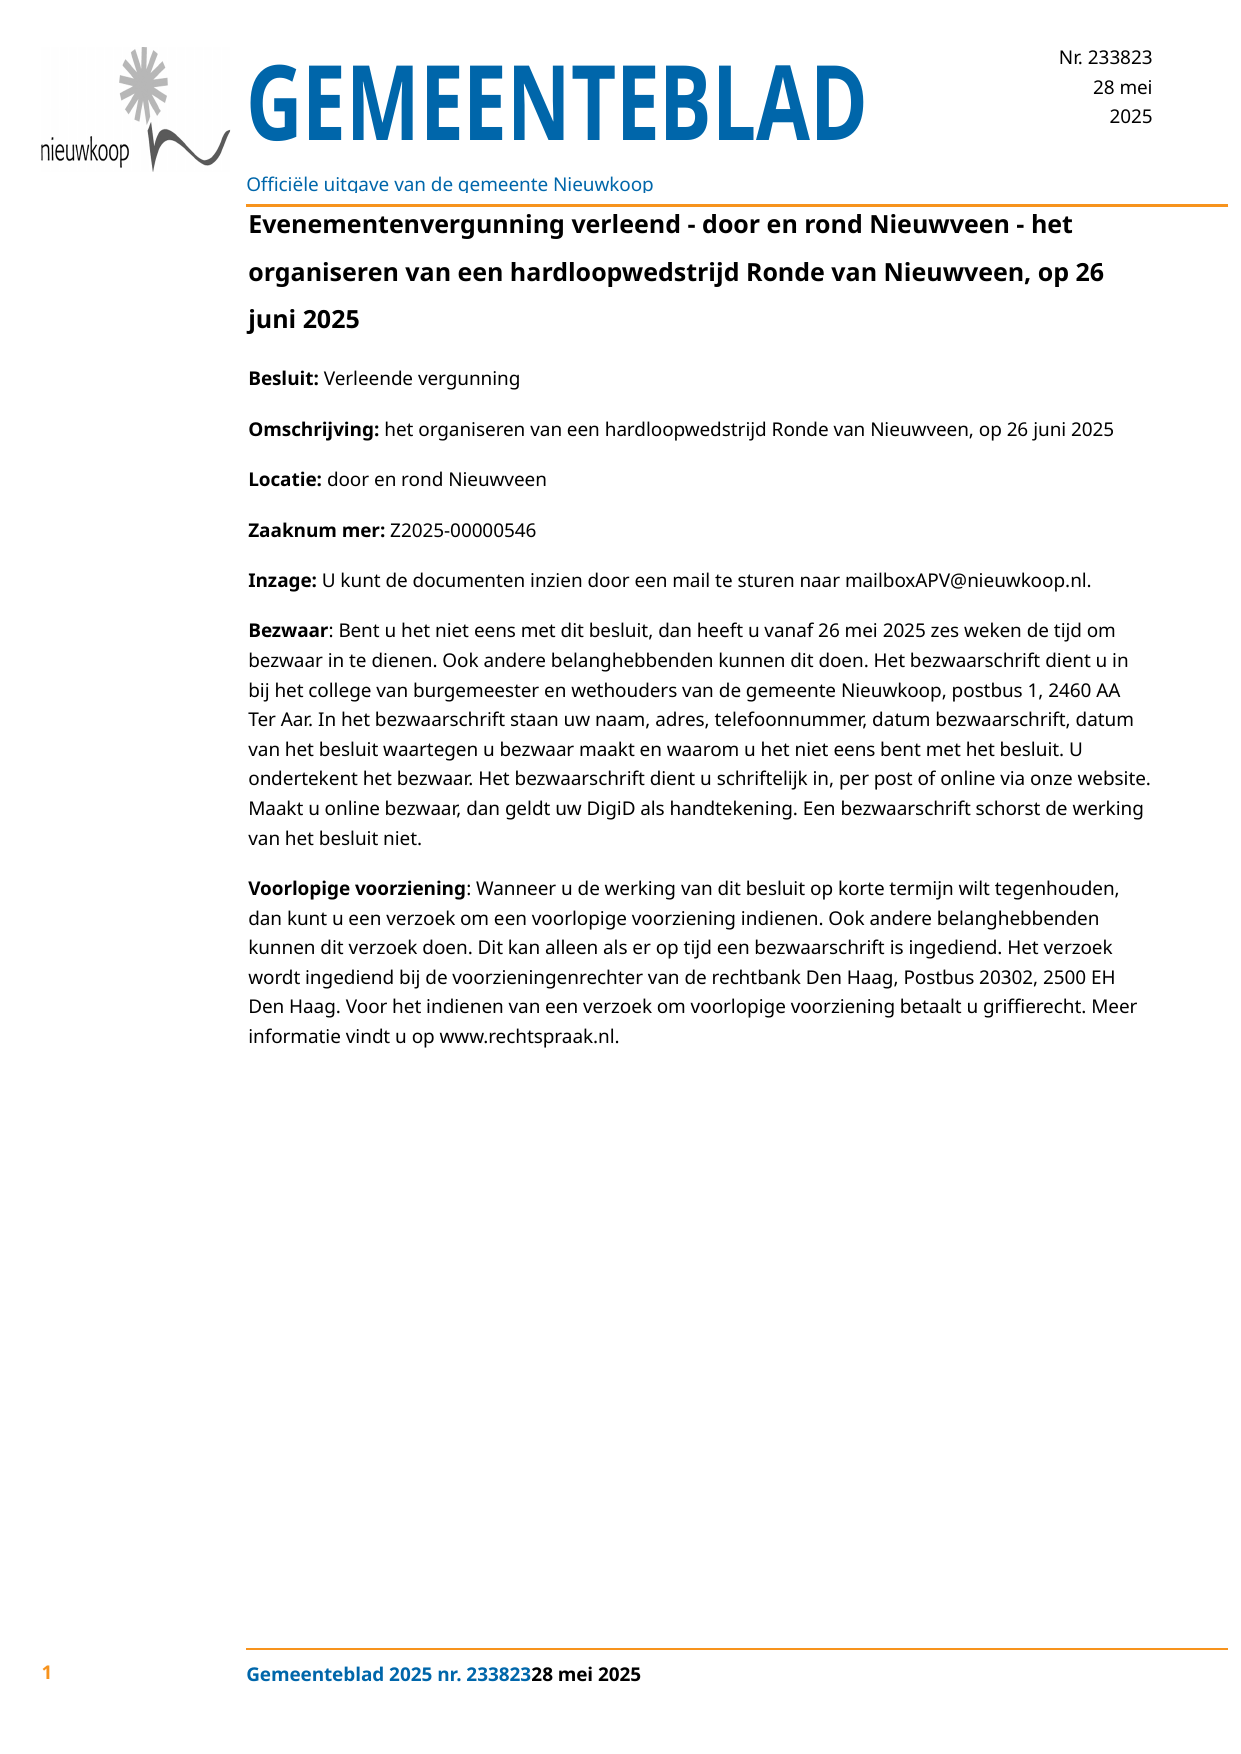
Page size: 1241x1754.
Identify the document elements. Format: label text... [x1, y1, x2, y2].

text Inzage: U kunt de documenten inzien door een mail te sturen naar mailboxAPV@nieuwkoop.nl. [248, 567, 1152, 593]
text Bezwaar: Bent u het niet eens met dit besluit, dan heeft u vanaf 26 mei 2025 zes weken de tijd om bezwaar in te dienen. Ook andere belanghebbenden kunnen dit doen. Het bezwaarschrift dient u in bij het college van burgemeester en wethouders van de gemeente Nieuwkoop, postbus 1, 2460 AA Ter Aar. In het bezwaarschrift staan uw naam, adres, telefoonnummer, datum bezwaarschrift, datum van het besluit waartegen u bezwaar maakt en waarom u het niet eens bent met het besluit. U ondertekent het bezwaar. Het bezwaarschrift dient u schriftelijk in, per post of online via onze website. Maakt u online bezwaar, dan geldt uw DigiD als handtekening. Een bezwaarschrift schorst de werking van het besluit niet. [248, 618, 1152, 850]
text Voorlopige voorziening: Wanneer u de werking van dit besluit op korte termijn wilt tegenhouden, dan kunt u een verzoek om een voorlopige voorziening indienen. Ook andere belanghebbenden kunnen dit verzoek doen. Dit kan alleen als er op tijd een bezwaarschrift is ingediend. Het verzoek wordt ingediend bij de voorzieningenrechter van de rechtbank Den Haag, Postbus 20302, 2500 EH Den Haag. Voor het indienen van een verzoek om voorlopige voorziening betaalt u griffierecht. Meer informatie vindt u op www.rechtspraak.nl. [248, 875, 1152, 1049]
text Zaaknum mer: Z2025-00000546 [248, 517, 1152, 542]
text Omschrijving: het organiseren van een hardloopwedstrijd Ronde van Nieuwveen, op 26 juni 2025 [248, 416, 1152, 442]
text Evenementenvergunning verleend - door en rond Nieuwveen - het organiseren van een hardloopwedstrijd Ronde van Nieuwveen, op 26 juni 2025 [248, 207, 1152, 336]
text Locatie: door en rond Nieuwveen [248, 466, 1152, 492]
picture [41, 47, 231, 172]
text Besluit: Verleende vergunning [248, 366, 1152, 391]
